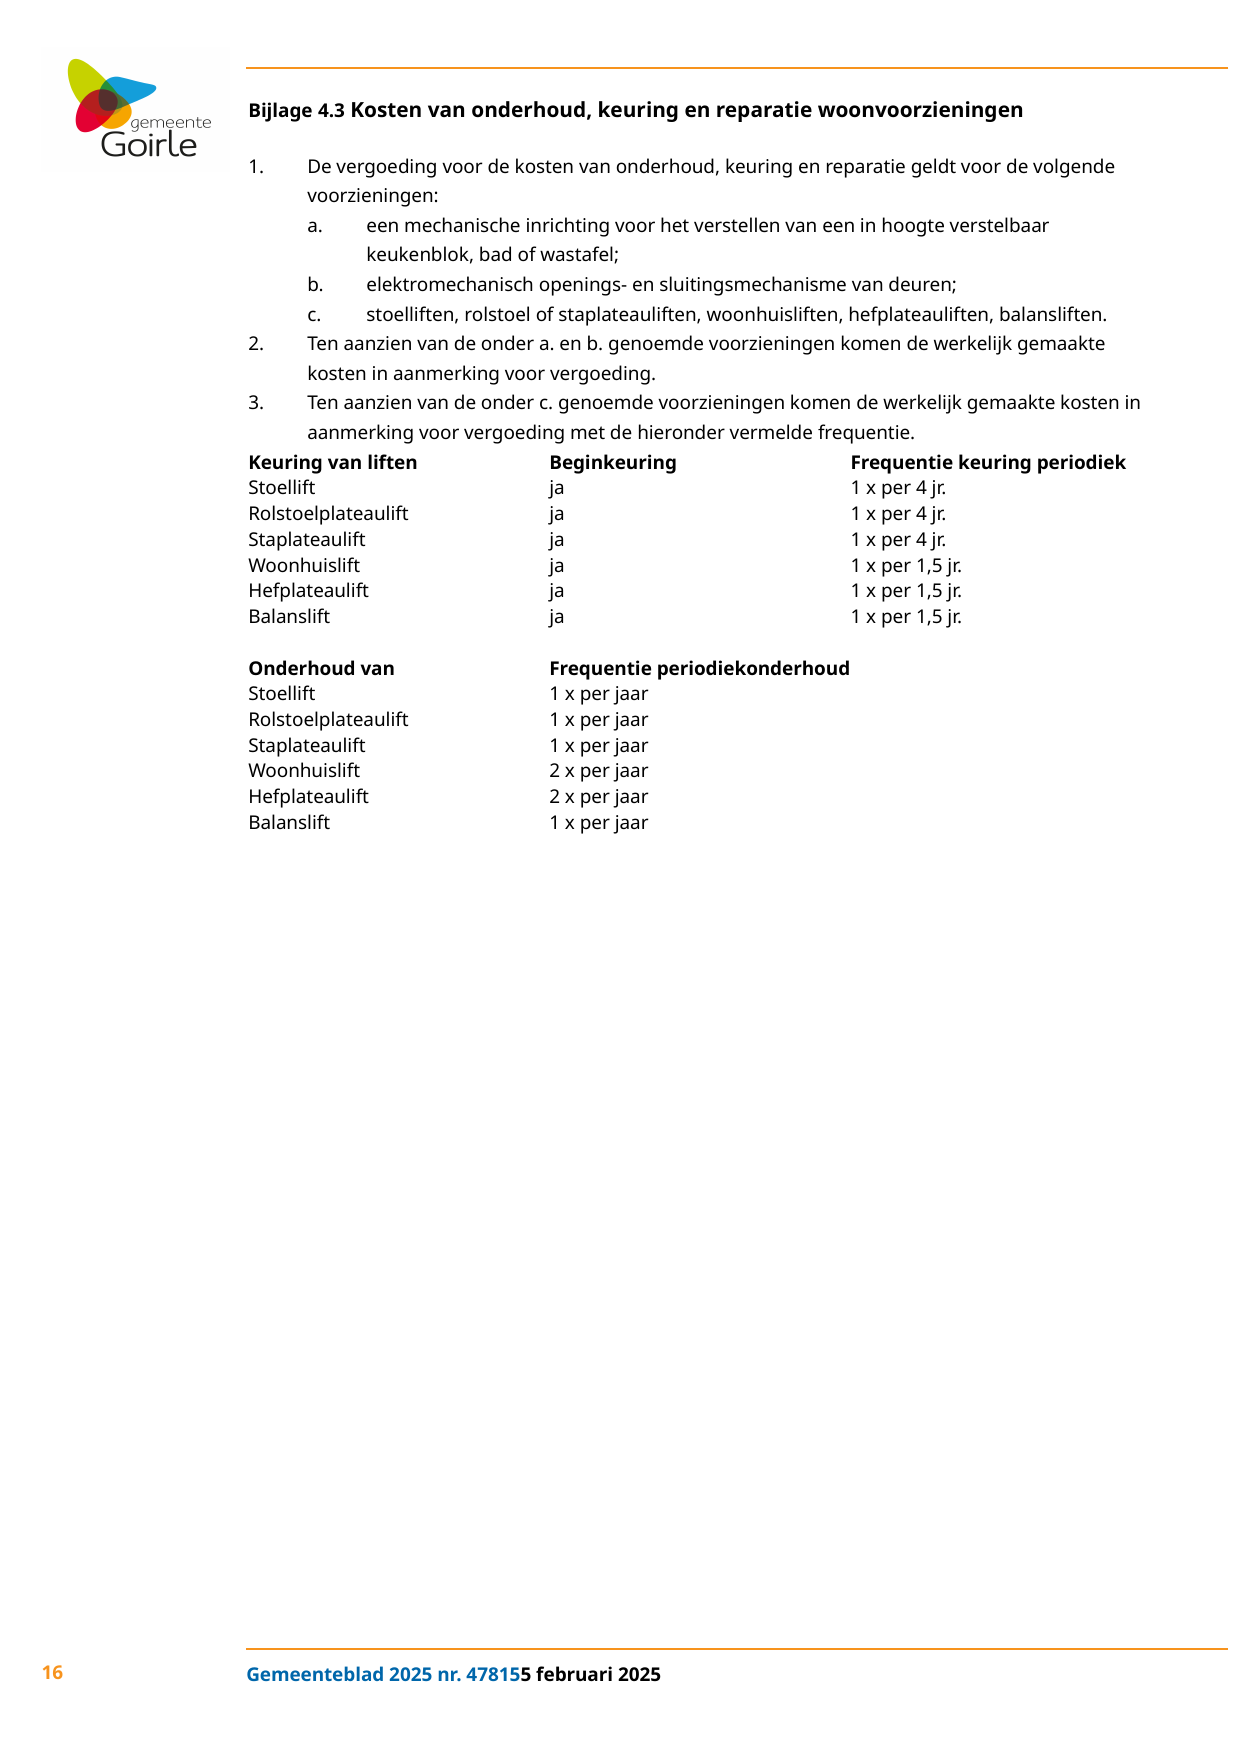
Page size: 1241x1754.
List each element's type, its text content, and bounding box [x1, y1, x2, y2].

table_cell 1 x per 4 jr. [850, 475, 1152, 500]
table_cell 2 x per jaar [549, 783, 850, 809]
table_cell 1 x per 1,5 jr. [850, 603, 1152, 629]
table_cell [850, 783, 1152, 809]
table_cell Balanslift [248, 603, 549, 629]
table_cell [850, 732, 1152, 758]
table_cell [850, 680, 1152, 706]
list Ten aanzien van de onder a. en b. genoemde voorzieningen komen de werkelijk gemaakte kosten in aanmerking voor vergoeding. [248, 330, 1152, 386]
table_cell Woonhuislift [248, 552, 549, 577]
table_cell Rolstoelplateaulift [248, 500, 549, 526]
table_cell Woonhuislift [248, 758, 549, 783]
table_cell ja [549, 500, 850, 526]
table_cell ja [549, 475, 850, 500]
table_header Frequentie keuring periodiek [850, 449, 1152, 474]
list elektromechanisch openings- en sluitingsmechanisme van deuren; [307, 271, 1152, 297]
table_cell [850, 655, 1152, 680]
table_cell 1 x per 1,5 jr. [850, 552, 1152, 577]
table_cell 1 x per 4 jr. [850, 526, 1152, 552]
table_cell ja [549, 552, 850, 577]
table_cell [549, 629, 850, 655]
table_cell ja [549, 603, 850, 629]
table_cell [248, 629, 549, 655]
list een mechanische inrichting voor het verstellen van een in hoogte verstelbaar keukenblok, bad of wastafel; [307, 212, 1152, 267]
table_cell 1 x per jaar [549, 680, 850, 706]
table_cell 2 x per jaar [549, 758, 850, 783]
list Ten aanzien van de onder c. genoemde voorzieningen komen de werkelijk gemaakte kosten in aanmerking voor vergoeding met de hieronder vermelde frequentie. [248, 389, 1152, 445]
table_cell [850, 758, 1152, 783]
table_cell Stoellift [248, 680, 549, 706]
table_header Keuring van liften [248, 449, 549, 474]
table_cell ja [549, 526, 850, 552]
table_cell Hefplateaulift [248, 578, 549, 603]
table_cell Stoellift [248, 475, 549, 500]
table_cell Hefplateaulift [248, 783, 549, 809]
table_cell Balanslift [248, 809, 549, 835]
table_cell [850, 629, 1152, 655]
table_cell ja [549, 578, 850, 603]
table_cell [850, 809, 1152, 835]
picture [41, 47, 231, 172]
text Bijlage 4.3 Kosten van onderhoud, keuring en reparatie woonvoorzieningen [248, 95, 1152, 123]
list De vergoeding voor de kosten van onderhoud, keuring en reparatie geldt voor de volgende voorzieningen: [248, 153, 1152, 208]
table_cell Staplateaulift [248, 526, 549, 552]
table_cell [850, 706, 1152, 732]
table_cell Onderhoud van [248, 655, 549, 680]
table_cell 1 x per 4 jr. [850, 500, 1152, 526]
table_header Beginkeuring [549, 449, 850, 474]
table_cell 1 x per 1,5 jr. [850, 578, 1152, 603]
table_cell Staplateaulift [248, 732, 549, 758]
list stoelliften, rolstoel of staplateauliften, woonhuisliften, hefplateauliften, balansliften. [307, 301, 1152, 327]
table_cell 1 x per jaar [549, 706, 850, 732]
table_cell Rolstoelplateaulift [248, 706, 549, 732]
table_cell 1 x per jaar [549, 732, 850, 758]
table_cell Frequentie periodiekonderhoud [549, 655, 850, 680]
table_cell 1 x per jaar [549, 809, 850, 835]
